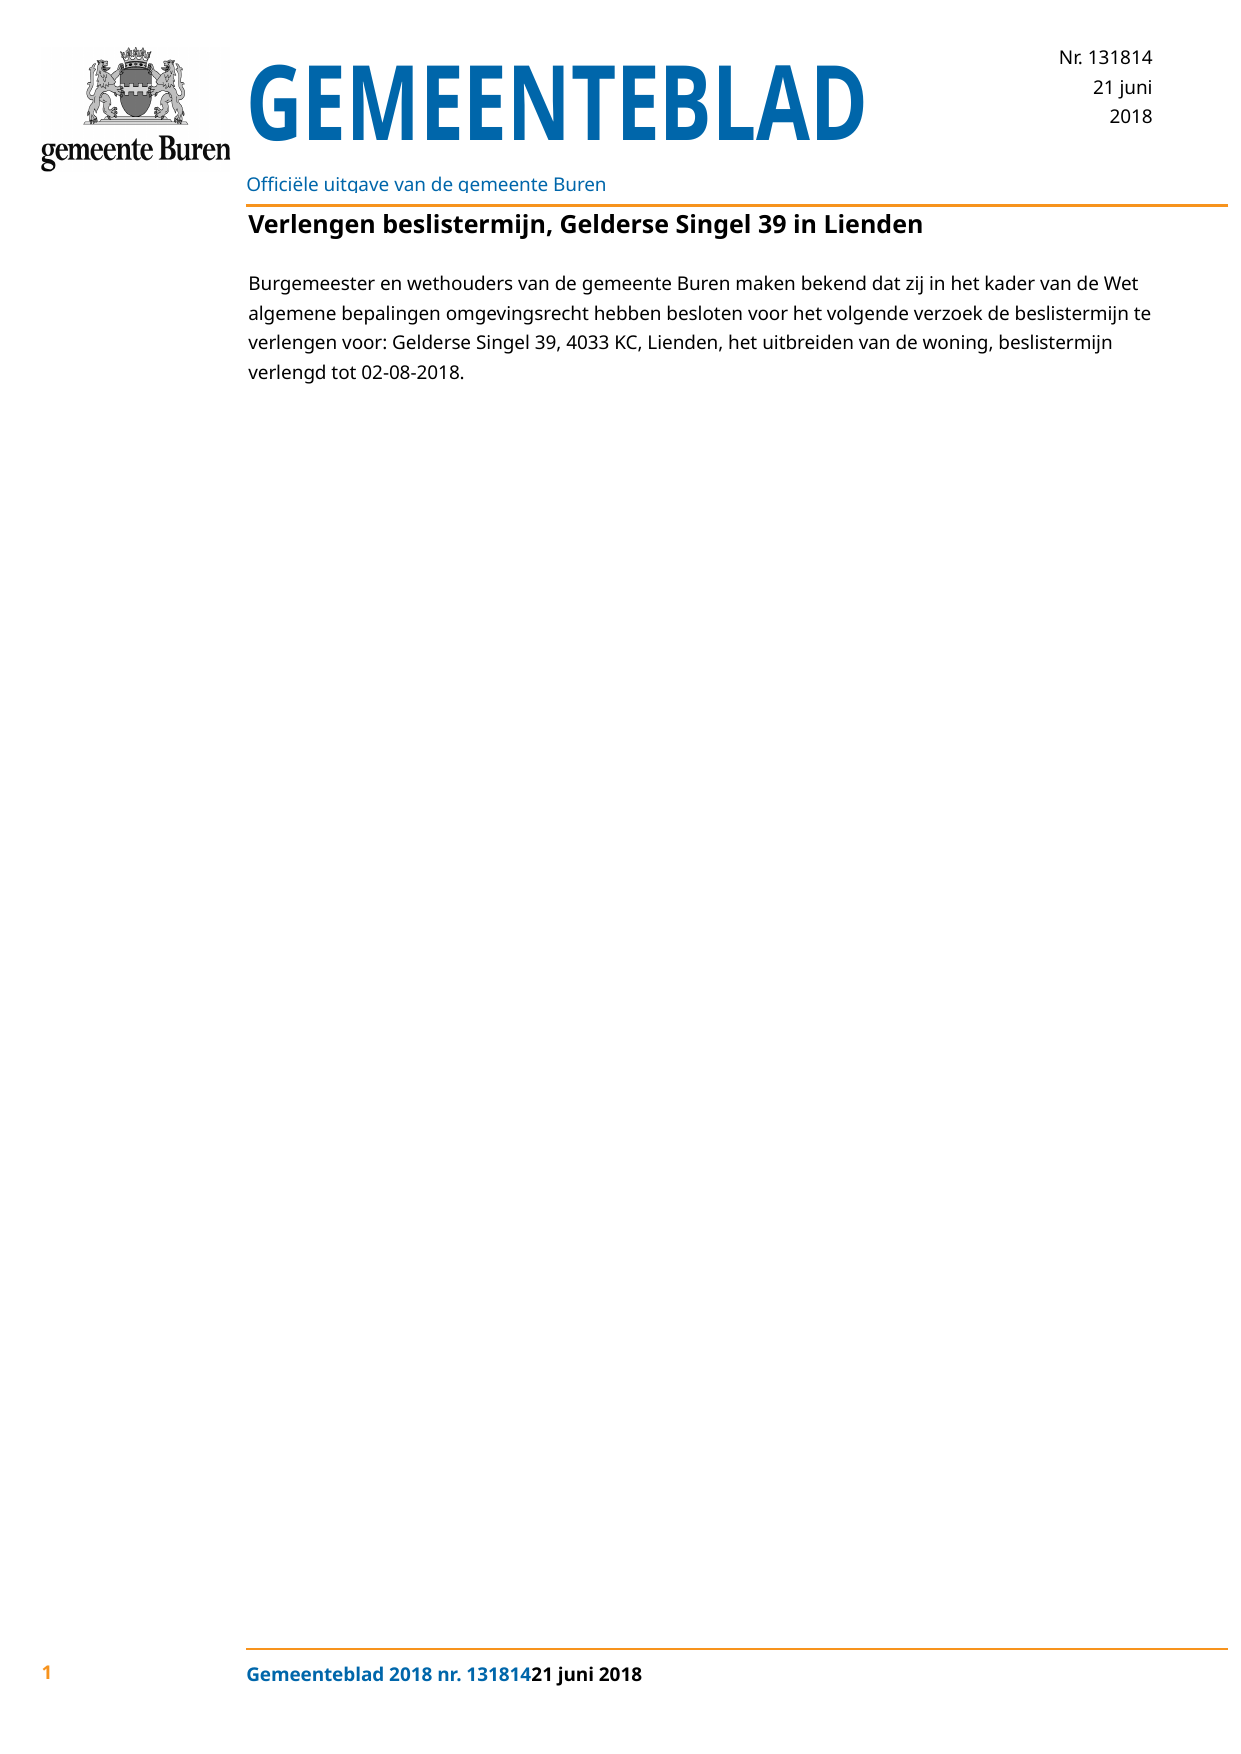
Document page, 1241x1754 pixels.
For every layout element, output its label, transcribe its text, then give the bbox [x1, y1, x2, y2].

text Burgemeester en wethouders van de gemeente Buren maken bekend dat zij in het kader van de Wet algemene bepalingen omgevingsrecht hebben besloten voor het volgende verzoek de beslistermijn te verlengen voor: Gelderse Singel 39, 4033 KC, Lienden, het uitbreiden van de woning, beslistermijn verlengd tot 02-08-2018. [248, 270, 1152, 385]
picture [41, 47, 231, 172]
text Verlengen beslistermijn, Gelderse Singel 39 in Lienden [248, 207, 1152, 241]
